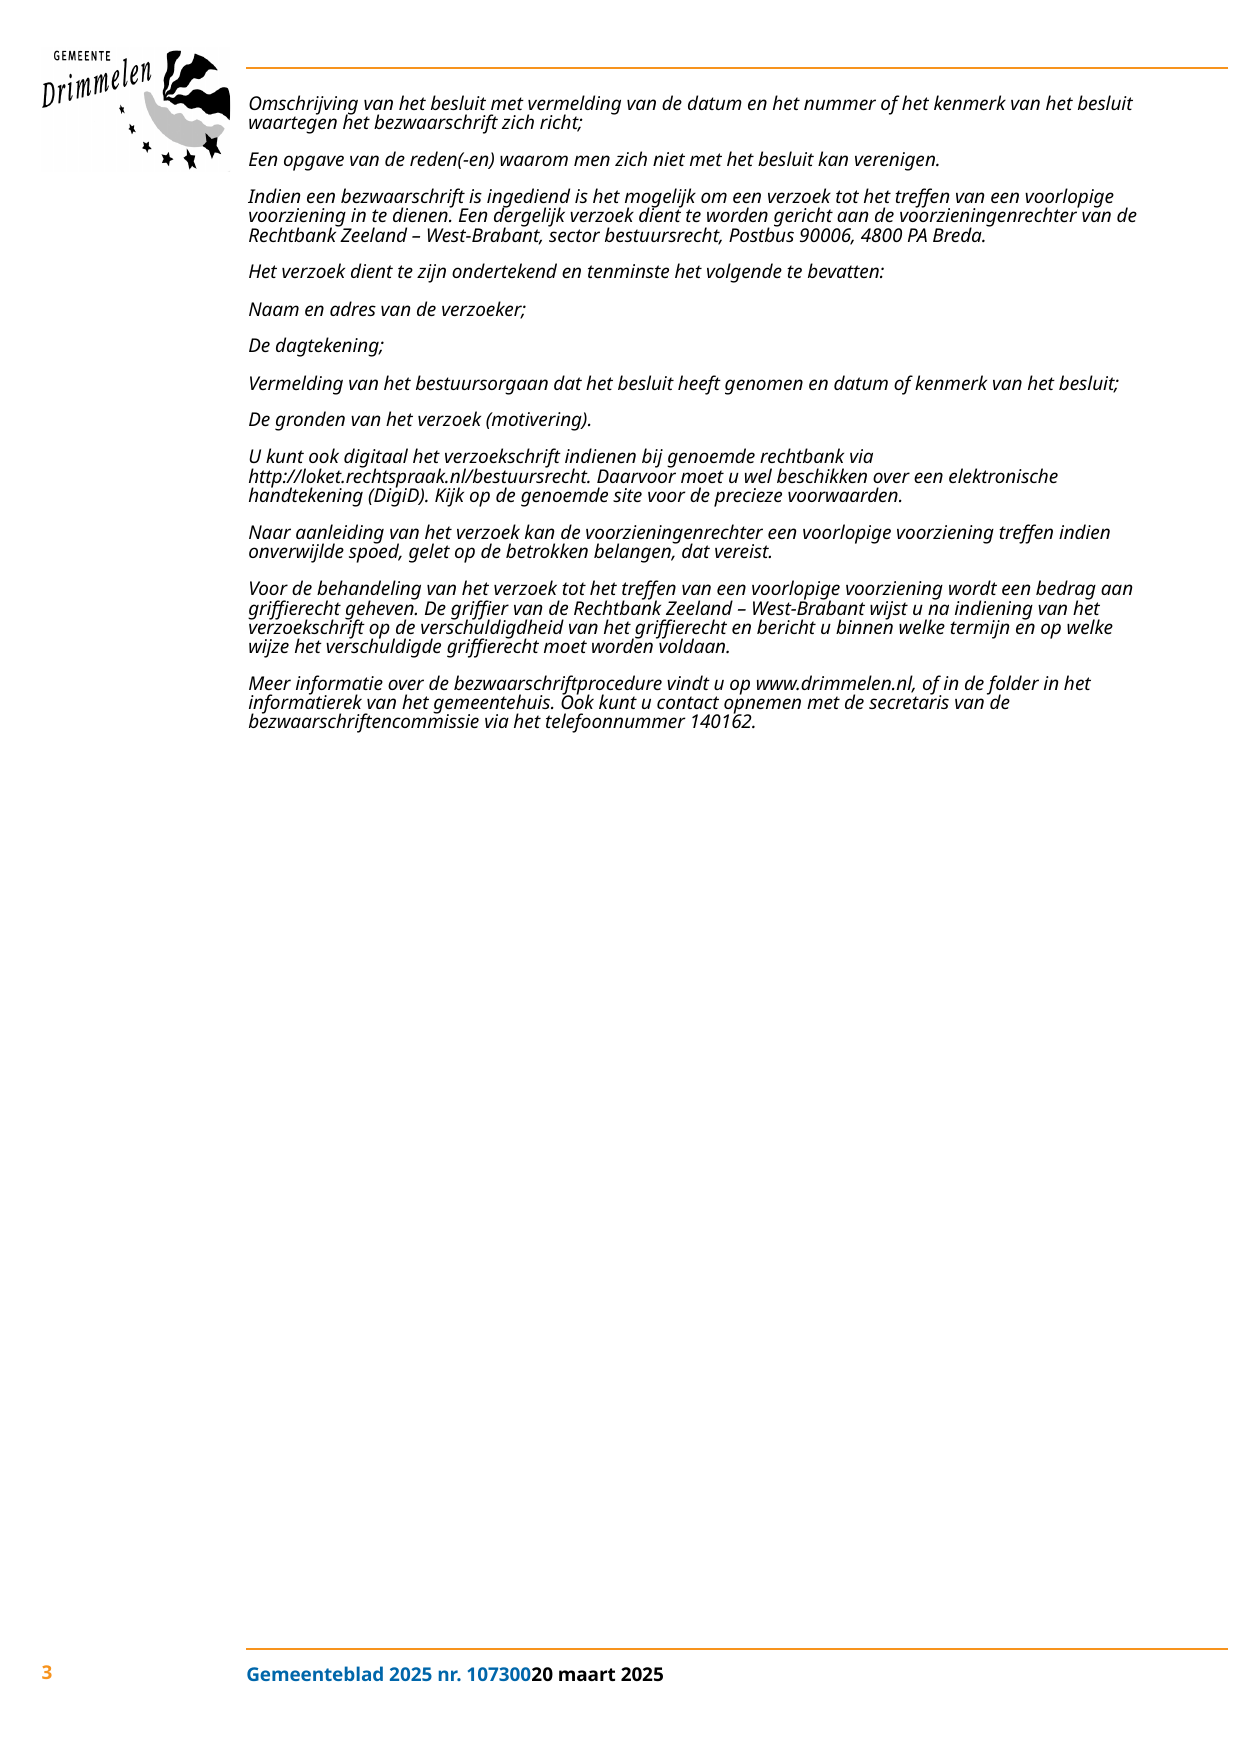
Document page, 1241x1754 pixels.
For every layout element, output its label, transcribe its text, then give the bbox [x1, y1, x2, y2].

text Voor de behandeling van het verzoek tot het treffen van een voorlopige voorziening wordt een bedrag aan griffierecht geheven. De griffier van de Rechtbank Zeeland – West-Brabant wijst u na indiening van het verzoekschrift op de verschuldigdheid van het griffierecht en bericht u binnen welke termijn en op welke wijze het verschuldigde griffierecht moet worden voldaan. [248, 580, 1152, 657]
text Meer informatie over de bezwaarschriftprocedure vindt u op www.drimmelen.nl, of in de folder in het informatierek van het gemeentehuis. Ook kunt u contact opnemen met de secretaris van de bezwaarschriftencommissie via het telefoonnummer 140162. [248, 675, 1152, 733]
text Het verzoek dient te zijn ondertekend en tenminste het volgende te bevatten: [248, 263, 1152, 283]
text Vermelding van het bestuursorgaan dat het besluit heeft genomen en datum of kenmerk van het besluit; [248, 374, 1152, 394]
text De dagtekening; [248, 337, 1152, 357]
text Indien een bezwaarschrift is ingediend is het mogelijk om een verzoek tot het treffen van een voorlopige voorziening in te dienen. Een dergelijk verzoek dient te worden gericht aan de voorzieningenrechter van de Rechtbank Zeeland – West-Brabant, sector bestuursrecht, Postbus 90006, 4800 PA Breda. [248, 188, 1152, 246]
picture [41, 47, 231, 172]
text Naam en adres van de verzoeker; [248, 301, 1152, 320]
text U kunt ook digitaal het verzoekschrift indienen bij genoemde rechtbank via http://loket.rechtspraak.nl/bestuursrecht. Daarvoor moet u wel beschikken over een elektronische handtekening (DigiD). Kijk op de genoemde site voor de precieze voorwaarden. [248, 448, 1152, 506]
text Naar aanleiding van het verzoek kan de voorzieningenrechter een voorlopige voorziening treffen indien onverwijlde spoed, gelet op de betrokken belangen, dat vereist. [248, 524, 1152, 562]
text De gronden van het verzoek (motivering). [248, 411, 1152, 431]
text Een opgave van de reden(-en) waarom men zich niet met het besluit kan verenigen. [248, 151, 1152, 170]
text Omschrijving van het besluit met vermelding van de datum en het nummer of het kenmerk van het besluit waartegen het bezwaarschrift zich richt; [248, 95, 1152, 133]
